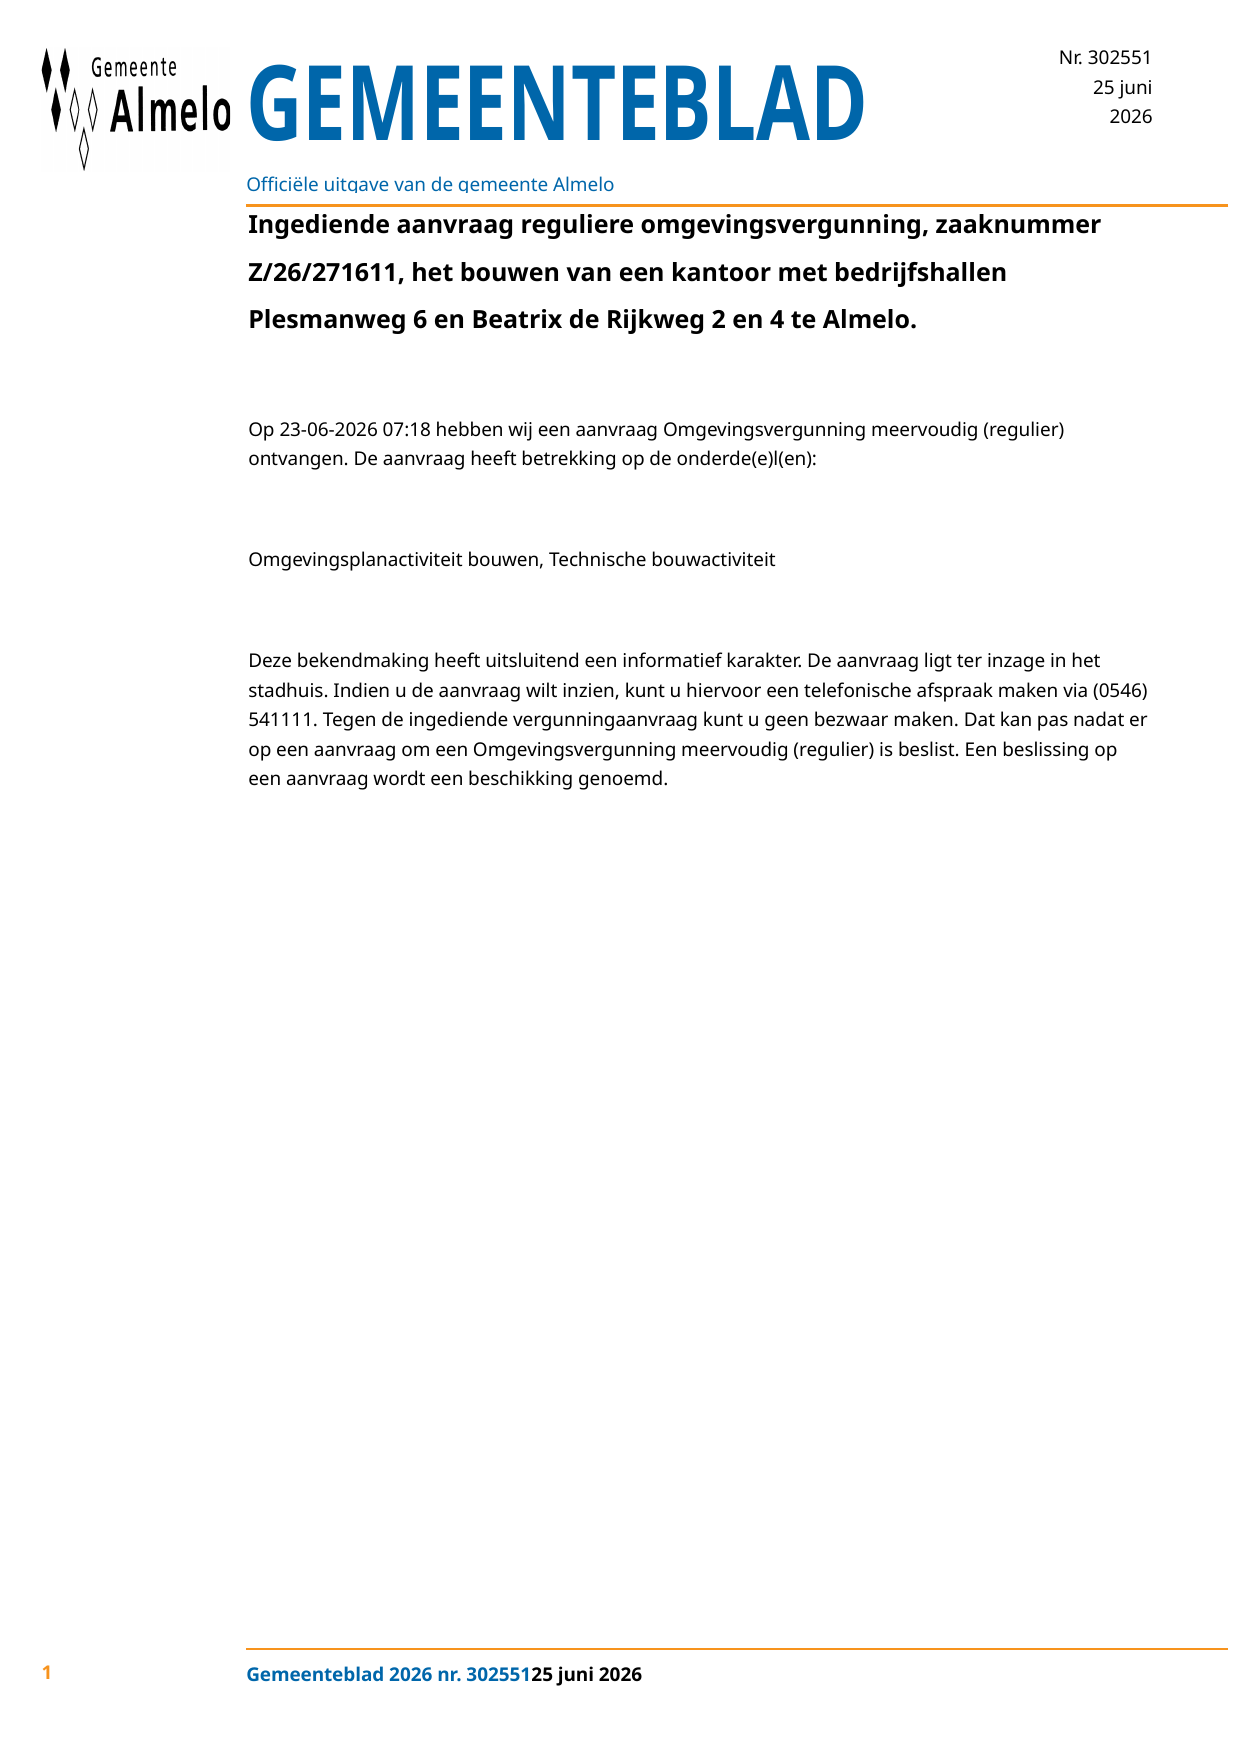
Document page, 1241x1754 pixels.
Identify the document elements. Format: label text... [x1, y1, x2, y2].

picture [41, 47, 231, 172]
text Deze bekendmaking heeft uitsluitend een informatief karakter. De aanvraag ligt ter inzage in het stadhuis. Indien u de aanvraag wilt inzien, kunt u hiervoor een telefonische afspraak maken via (0546) 541111. Tegen de ingediende vergunningaanvraag kunt u geen bezwaar maken. Dat kan pas nadat er op een aanvraag om een Omgevingsvergunning meervoudig (regulier) is beslist. Een beslissing op een aanvraag wordt een beschikking genoemd. [248, 647, 1152, 791]
text Omgevingsplanactiviteit bouwen, Technische bouwactiviteit [248, 546, 1152, 572]
text Op 23-06-2026 07:18 hebben wij een aanvraag Omgevingsvergunning meervoudig (regulier) ontvangen. De aanvraag heeft betrekking op de onderde(e)l(en): [248, 416, 1152, 471]
text Ingediende aanvraag reguliere omgevingsvergunning, zaaknummer Z/26/271611, het bouwen van een kantoor met bedrijfshallen Plesmanweg 6 en Beatrix de Rijkweg 2 en 4 te Almelo. [248, 207, 1152, 336]
